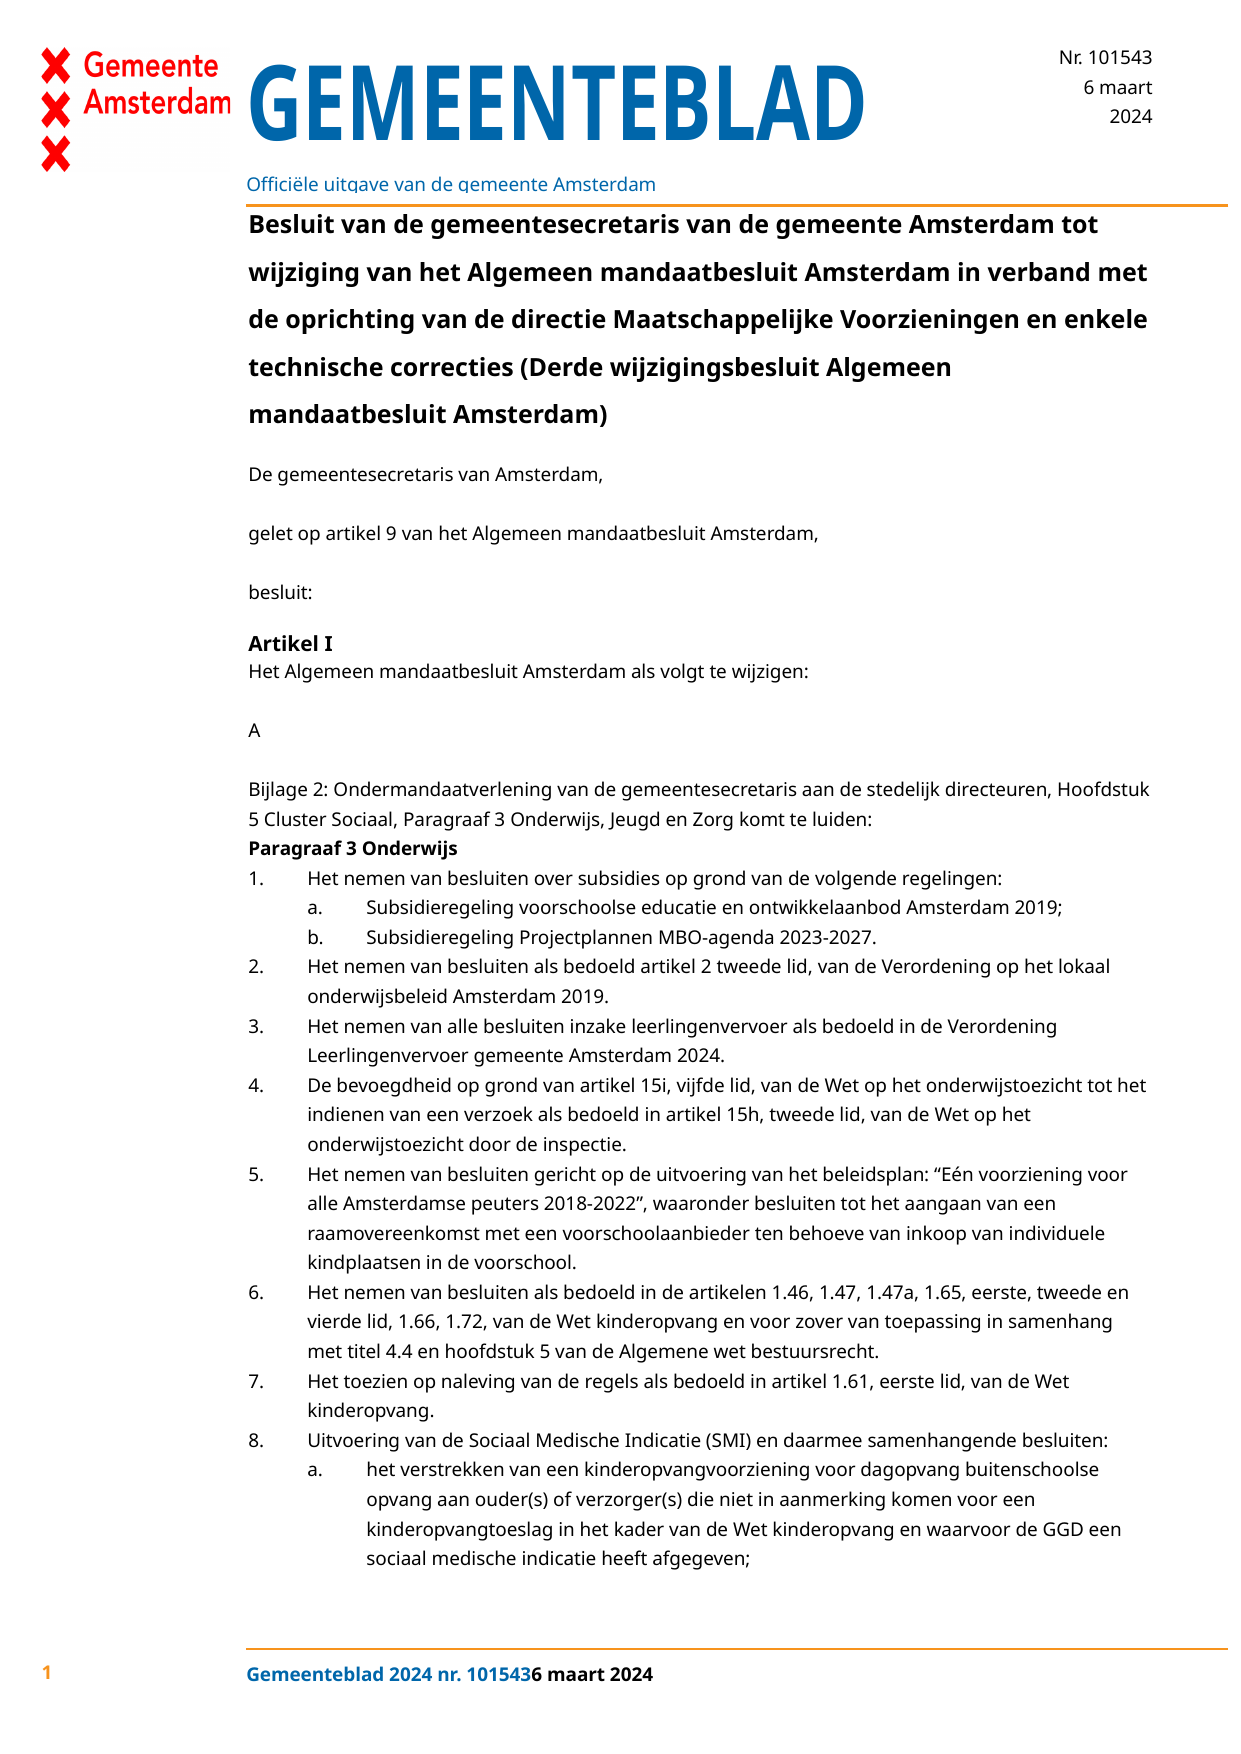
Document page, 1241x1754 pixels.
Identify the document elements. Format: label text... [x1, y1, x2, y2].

text Het Algemeen mandaatbesluit Amsterdam als volgt te wijzigen: [248, 658, 1152, 684]
list het verstrekken van een kinderopvangvoorziening voor dagopvang buitenschoolse opvang aan ouder(s) of verzorger(s) die niet in aanmerking komen voor een kinderopvangtoeslag in het kader van de Wet kinderopvang en waarvoor de GGD een sociaal medische indicatie heeft afgegeven; [307, 1457, 1152, 1571]
text gelet op artikel 9 van het Algemeen mandaatbesluit Amsterdam, [248, 520, 1152, 546]
list Het nemen van besluiten gericht op de uitvoering van het beleidsplan: “Eén voorziening voor alle Amsterdamse peuters 2018-2022”, waaronder besluiten tot het aangaan van een raamovereenkomst met een voorschoolaanbieder ten behoeve van inkoop van individuele kindplaatsen in de voorschool. [248, 1161, 1152, 1275]
text Paragraaf 3 Onderwijs [248, 835, 1152, 861]
text Artikel I [248, 629, 1152, 658]
text De gemeentesecretaris van Amsterdam, [248, 461, 1152, 486]
text Besluit van de gemeentesecretaris van de gemeente Amsterdam tot wijziging van het Algemeen mandaatbesluit Amsterdam in verband met de oprichting van de directie Maatschappelijke Voorzieningen en enkele technische correcties (Derde wijzigingsbesluit Algemeen mandaatbesluit Amsterdam) [248, 207, 1152, 431]
list Subsidieregeling voorschoolse educatie en ontwikkelaanbod Amsterdam 2019; [307, 894, 1152, 920]
text Bijlage 2: Ondermandaatverlening van de gemeentesecretaris aan de stedelijk directeuren, Hoofdstuk 5 Cluster Sociaal, Paragraaf 3 Onderwijs, Jeugd en Zorg komt te luiden: [248, 776, 1152, 832]
list De bevoegdheid op grond van artikel 15i, vijfde lid, van de Wet op het onderwijstoezicht tot het indienen van een verzoek als bedoeld in artikel 15h, tweede lid, van de Wet op het onderwijstoezicht door de inspectie. [248, 1072, 1152, 1157]
list Subsidieregeling Projectplannen MBO-agenda 2023-2027. [307, 924, 1152, 950]
text A [248, 717, 1152, 743]
list Uitvoering van de Sociaal Medische Indicatie (SMI) en daarmee samenhangende besluiten: [248, 1427, 1152, 1453]
text besluit: [248, 579, 1152, 605]
list Het nemen van besluiten over subsidies op grond van de volgende regelingen: [248, 865, 1152, 891]
list Het toezien op naleving van de regels als bedoeld in artikel 1.61, eerste lid, van de Wet kinderopvang. [248, 1368, 1152, 1423]
list Het nemen van besluiten als bedoeld in de artikelen 1.46, 1.47, 1.47a, 1.65, eerste, tweede en vierde lid, 1.66, 1.72, van de Wet kinderopvang en voor zover van toepassing in samenhang met titel 4.4 en hoofdstuk 5 van de Algemene wet bestuursrecht. [248, 1279, 1152, 1364]
list Het nemen van besluiten als bedoeld artikel 2 tweede lid, van de Verordening op het lokaal onderwijsbeleid Amsterdam 2019. [248, 954, 1152, 1009]
picture [41, 47, 231, 172]
list Het nemen van alle besluiten inzake leerlingenvervoer als bedoeld in de Verordening Leerlingenvervoer gemeente Amsterdam 2024. [248, 1013, 1152, 1068]
